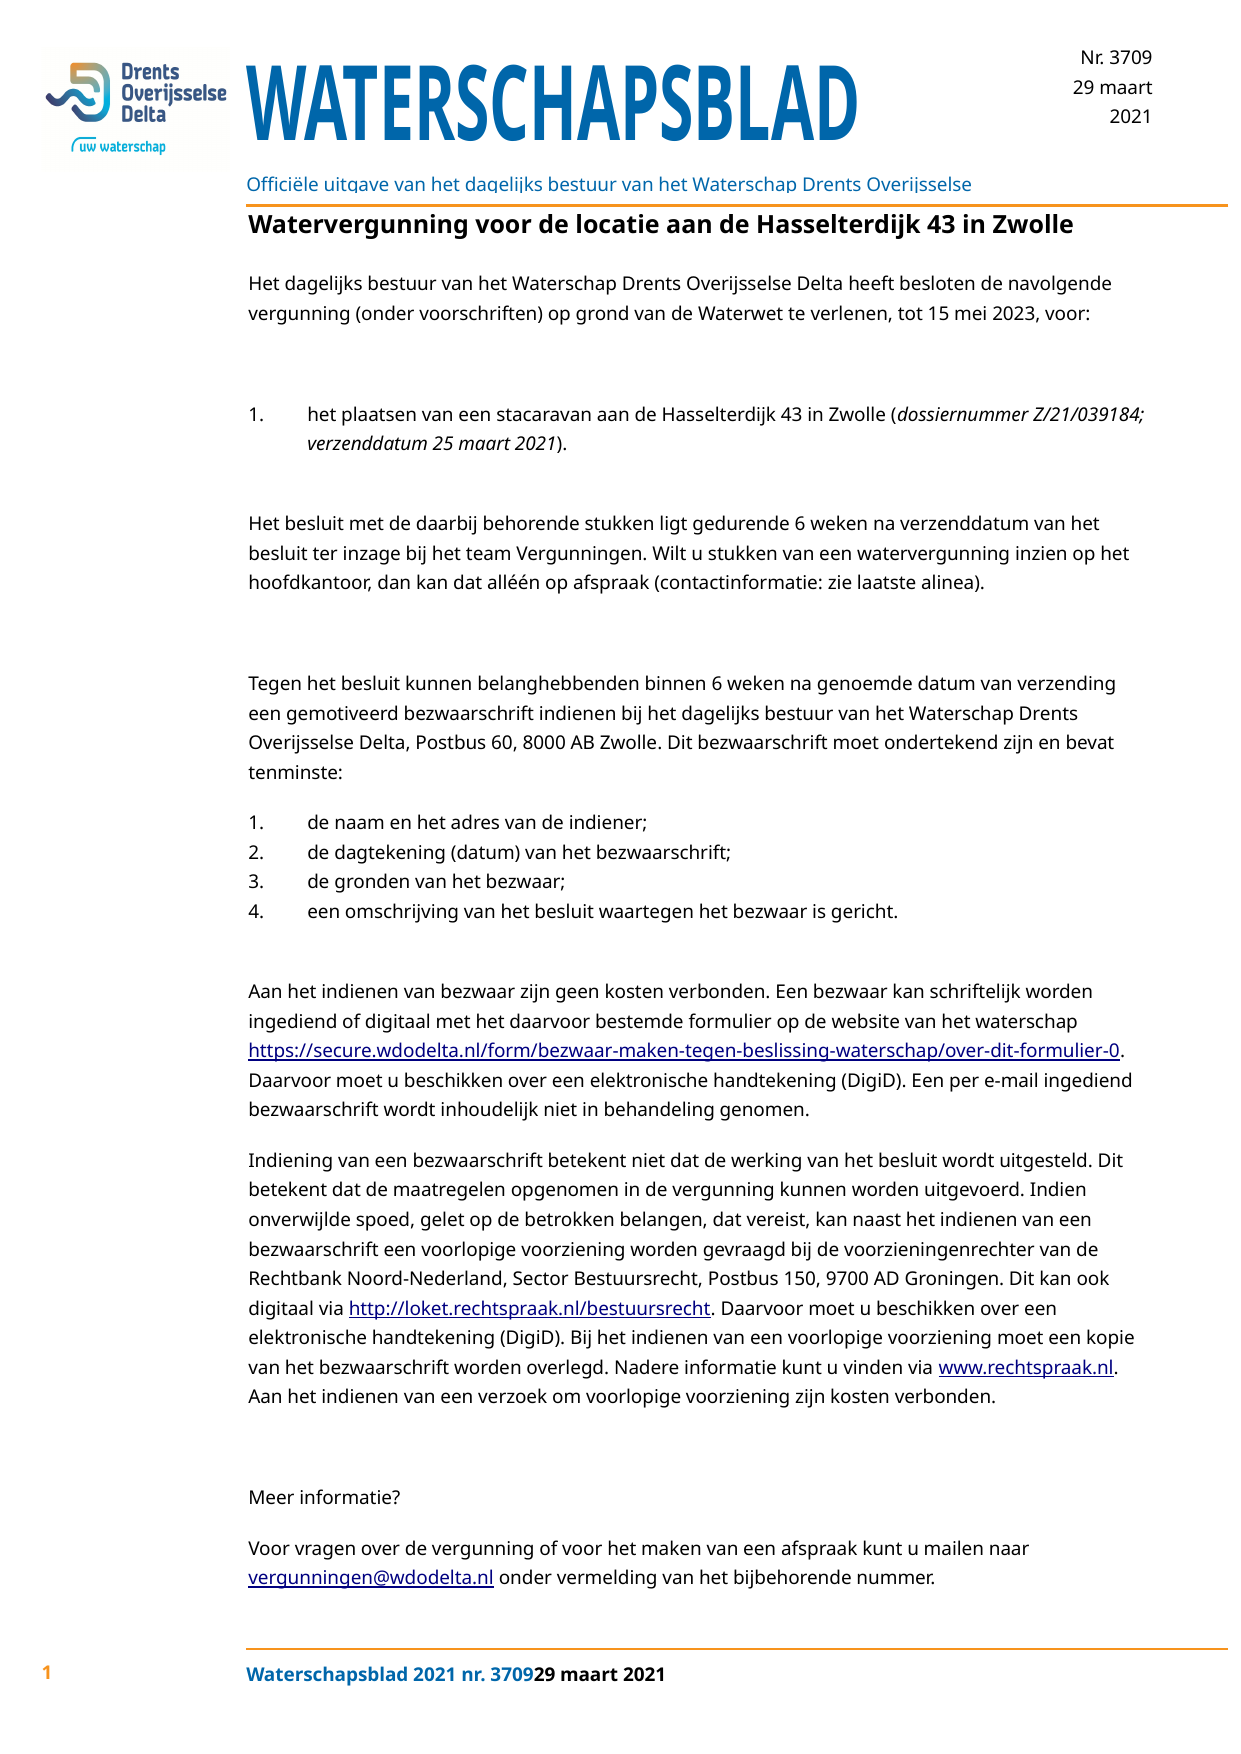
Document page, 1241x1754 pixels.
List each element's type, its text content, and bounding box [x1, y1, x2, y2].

text Meer informatie? [248, 1484, 1152, 1510]
text Aan het indienen van bezwaar zijn geen kosten verbonden. Een bezwaar kan schriftelijk worden ingediend of digitaal met het daarvoor bestemde formulier op de website van het waterschap https://secure.wdodelta.nl/form/bezwaar-maken-tegen-beslissing-waterschap/over-dit-formulier-0. Daarvoor moet u beschikken over een elektronische handtekening (DigiD). Een per e-mail ingediend bezwaarschrift wordt inhoudelijk niet in behandeling genomen. [248, 978, 1152, 1122]
text Tegen het besluit kunnen belanghebbenden binnen 6 weken na genoemde datum van verzending een gemotiveerd bezwaarschrift indienen bij het dagelijks bestuur van het Waterschap Drents Overijsselse Delta, Postbus 60, 8000 AB Zwolle. Dit bezwaarschrift moet ondertekend zijn en bevat tenminste: [248, 670, 1152, 785]
list de gronden van het bezwaar; [248, 869, 1152, 894]
picture [41, 47, 231, 172]
text Voor vragen over de vergunning of voor het maken van een afspraak kunt u mailen naar vergunningen@wdodelta.nl onder vermelding van het bijbehorende nummer. [248, 1535, 1152, 1590]
list de dagtekening (datum) van het bezwaarschrift; [248, 839, 1152, 865]
text Het besluit met de daarbij behorende stukken ligt gedurende 6 weken na verzenddatum van het besluit ter inzage bij het team Vergunningen. Wilt u stukken van een watervergunning inzien op het hoofdkantoor, dan kan dat alléén op afspraak (contactinformatie: zie laatste alinea). [248, 510, 1152, 595]
list een omschrijving van het besluit waartegen het bezwaar is gericht. [248, 898, 1152, 924]
text Watervergunning voor de locatie aan de Hasselterdijk 43 in Zwolle [248, 207, 1152, 241]
list het plaatsen van een stacaravan aan de Hasselterdijk 43 in Zwolle (dossiernummer Z/21/039184; verzenddatum 25 maart 2021). [248, 401, 1152, 456]
list de naam en het adres van de indiener; [248, 809, 1152, 835]
text Indiening van een bezwaarschrift betekent niet dat de werking van het besluit wordt uitgesteld. Dit betekent dat de maatregelen opgenomen in de vergunning kunnen worden uitgevoerd. Indien onverwijlde spoed, gelet op de betrokken belangen, dat vereist, kan naast het indienen van een bezwaarschrift een voorlopige voorziening worden gevraagd bij de voorzieningenrechter van de Rechtbank Noord-Nederland, Sector Bestuursrecht, Postbus 150, 9700 AD Groningen. Dit kan ook digitaal via http://loket.rechtspraak.nl/bestuursrecht. Daarvoor moet u beschikken over een elektronische handtekening (DigiD). Bij het indienen van een voorlopige voorziening moet een kopie van het bezwaarschrift worden overlegd. Nadere informatie kunt u vinden via www.rechtspraak.nl. Aan het indienen van een verzoek om voorlopige voorziening zijn kosten verbonden. [248, 1147, 1152, 1409]
text Het dagelijks bestuur van het Waterschap Drents Overijsselse Delta heeft besloten de navolgende vergunning (onder voorschriften) op grond van de Waterwet te verlenen, tot 15 mei 2023, voor: [248, 270, 1152, 326]
